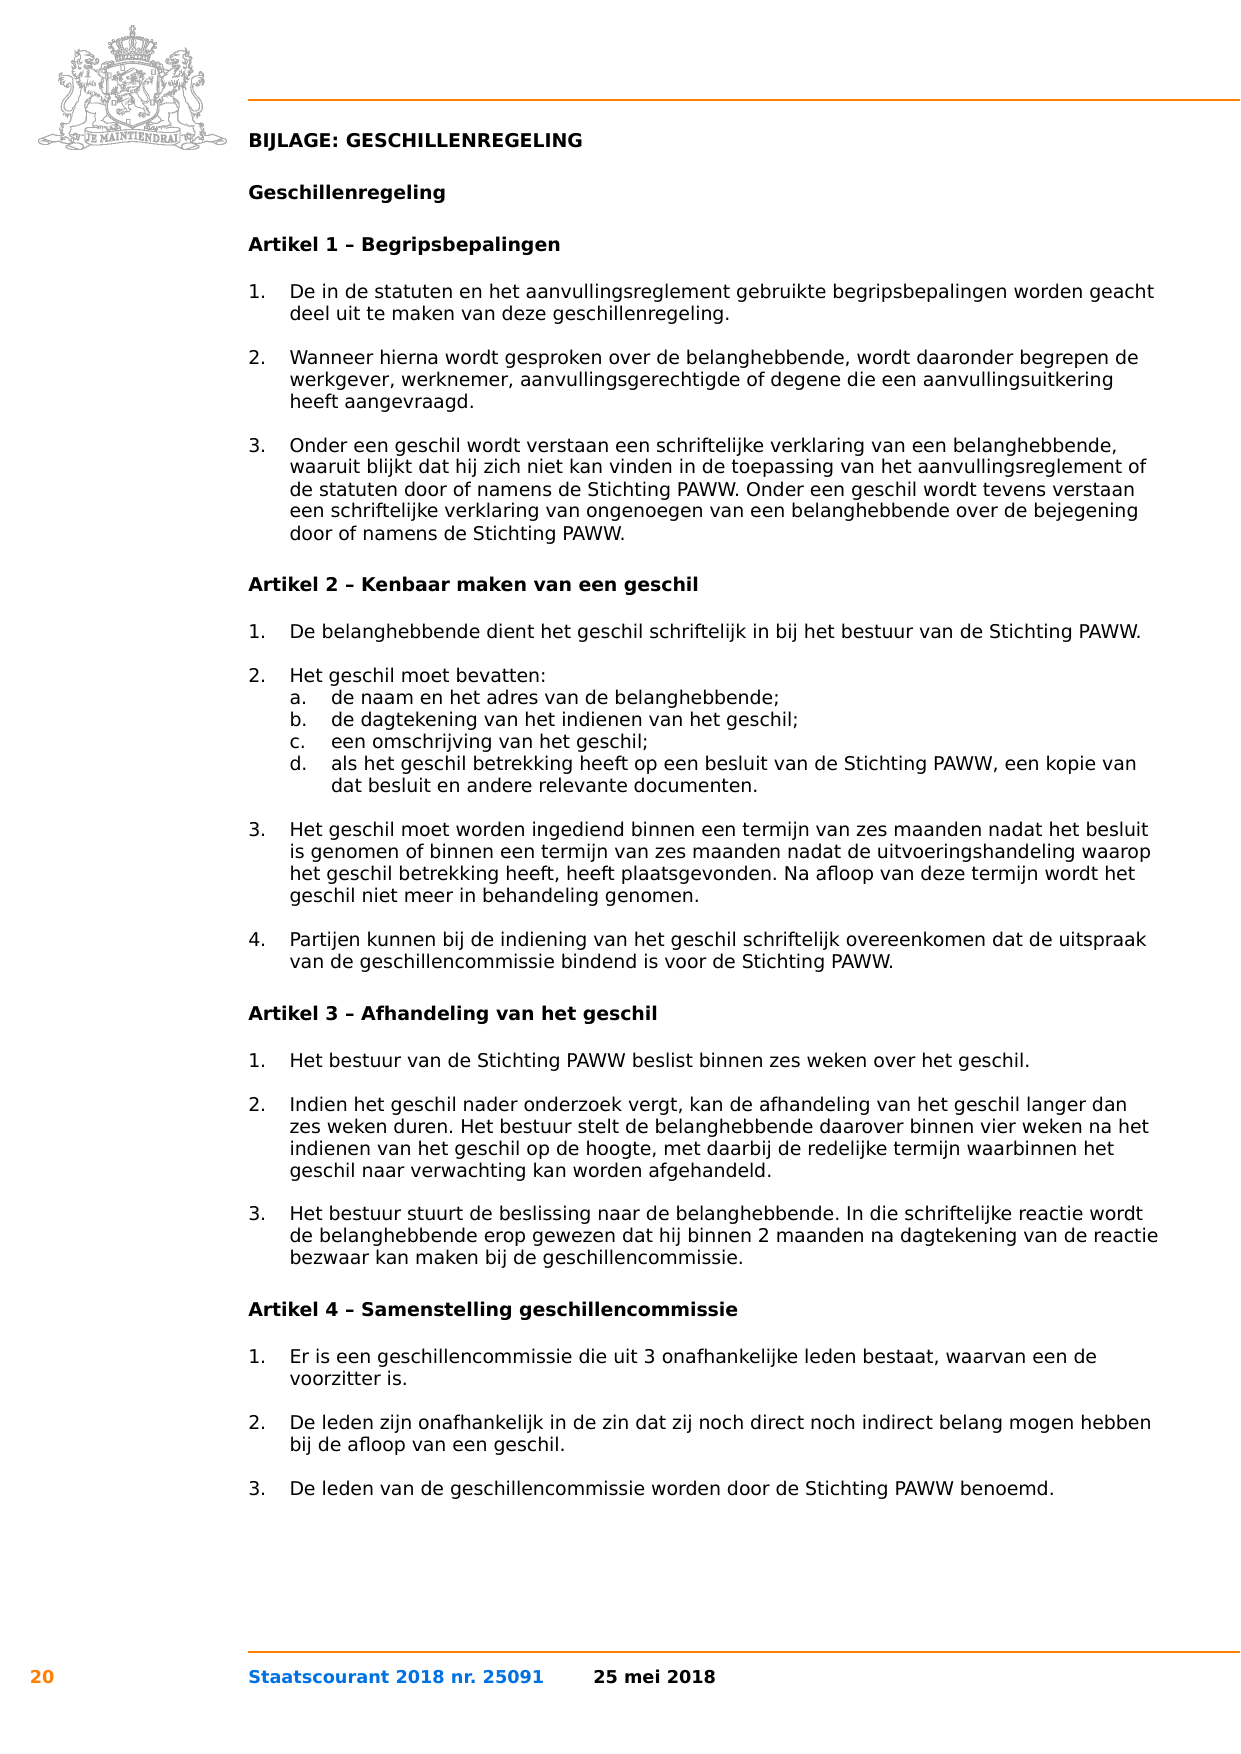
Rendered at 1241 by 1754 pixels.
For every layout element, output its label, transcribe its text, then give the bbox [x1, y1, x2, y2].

text 2. Wanneer hierna wordt gesproken over de belanghebbende, wordt daaronder begrepen de werkgever, werknemer, aanvullingsgerechtigde of degene die een aanvullingsuitkering heeft aangevraagd. [248, 347, 1163, 413]
text a. de naam en het adres van de belanghebbende; [289, 687, 1163, 709]
text c. een omschrijving van het geschil; [289, 731, 1163, 753]
subtitle Artikel 3 – Afhandeling van het geschil [248, 1003, 1163, 1025]
text 3. Het bestuur stuurt de beslissing naar de belanghebbende. In die schriftelijke reactie wordt de belanghebbende erop gewezen dat hij binnen 2 maanden na dagtekening van de reactie bezwaar kan maken bij de geschillencommissie. [248, 1203, 1163, 1269]
text d. als het geschil betrekking heeft op een besluit van de Stichting PAWW, een kopie van dat besluit en andere relevante documenten. [289, 753, 1163, 797]
text 2. De leden zijn onafhankelijk in de zin dat zij noch direct noch indirect belang mogen hebben bij de afloop van een geschil. [248, 1412, 1163, 1456]
picture [38, 25, 227, 150]
text 1. Er is een geschillencommissie die uit 3 onafhankelijke leden bestaat, waarvan een de voorzitter is. [248, 1346, 1163, 1390]
subtitle BIJLAGE: GESCHILLENREGELING [248, 130, 1163, 152]
text 2. Indien het geschil nader onderzoek vergt, kan de afhandeling van het geschil langer dan zes weken duren. Het bestuur stelt de belanghebbende daarover binnen vier weken na het indienen van het geschil op de hoogte, met daarbij de redelijke termijn waarbinnen het geschil naar verwachting kan worden afgehandeld. [248, 1093, 1163, 1181]
text 1. De in de statuten en het aanvullingsreglement gebruikte begripsbepalingen worden geacht deel uit te maken van deze geschillenregeling. [248, 281, 1163, 325]
text 3. Het geschil moet worden ingediend binnen een termijn van zes maanden nadat het besluit is genomen of binnen een termijn van zes maanden nadat de uitvoeringshandeling waarop het geschil betrekking heeft, heeft plaatsgevonden. Na afloop van deze termijn wordt het geschil niet meer in behandeling genomen. [248, 819, 1163, 907]
text 1. De belanghebbende dient het geschil schriftelijk in bij het bestuur van de Stichting PAWW. [248, 621, 1163, 643]
subtitle Artikel 4 – Samenstelling geschillencommissie [248, 1299, 1163, 1321]
text 3. Onder een geschil wordt verstaan een schriftelijke verklaring van een belanghebbende, waaruit blijkt dat hij zich niet kan vinden in de toepassing van het aanvullingsreglement of de statuten door of namens de Stichting PAWW. Onder een geschil wordt tevens verstaan een schriftelijke verklaring van ongenoegen van een belanghebbende over de bejegening door of namens de Stichting PAWW. [248, 434, 1163, 544]
text 3. De leden van de geschillencommissie worden door de Stichting PAWW benoemd. [248, 1478, 1163, 1500]
text 2. Het geschil moet bevatten: [248, 665, 1163, 687]
text b. de dagtekening van het indienen van het geschil; [289, 709, 1163, 731]
subtitle Artikel 1 – Begripsbepalingen [248, 234, 1163, 256]
subtitle Artikel 2 – Kenbaar maken van een geschil [248, 574, 1163, 596]
subtitle Geschillenregeling [248, 182, 1163, 204]
text 4. Partijen kunnen bij de indiening van het geschil schriftelijk overeenkomen dat de uitspraak van de geschillencommissie bindend is voor de Stichting PAWW. [248, 929, 1163, 973]
text 1. Het bestuur van de Stichting PAWW beslist binnen zes weken over het geschil. [248, 1050, 1163, 1072]
